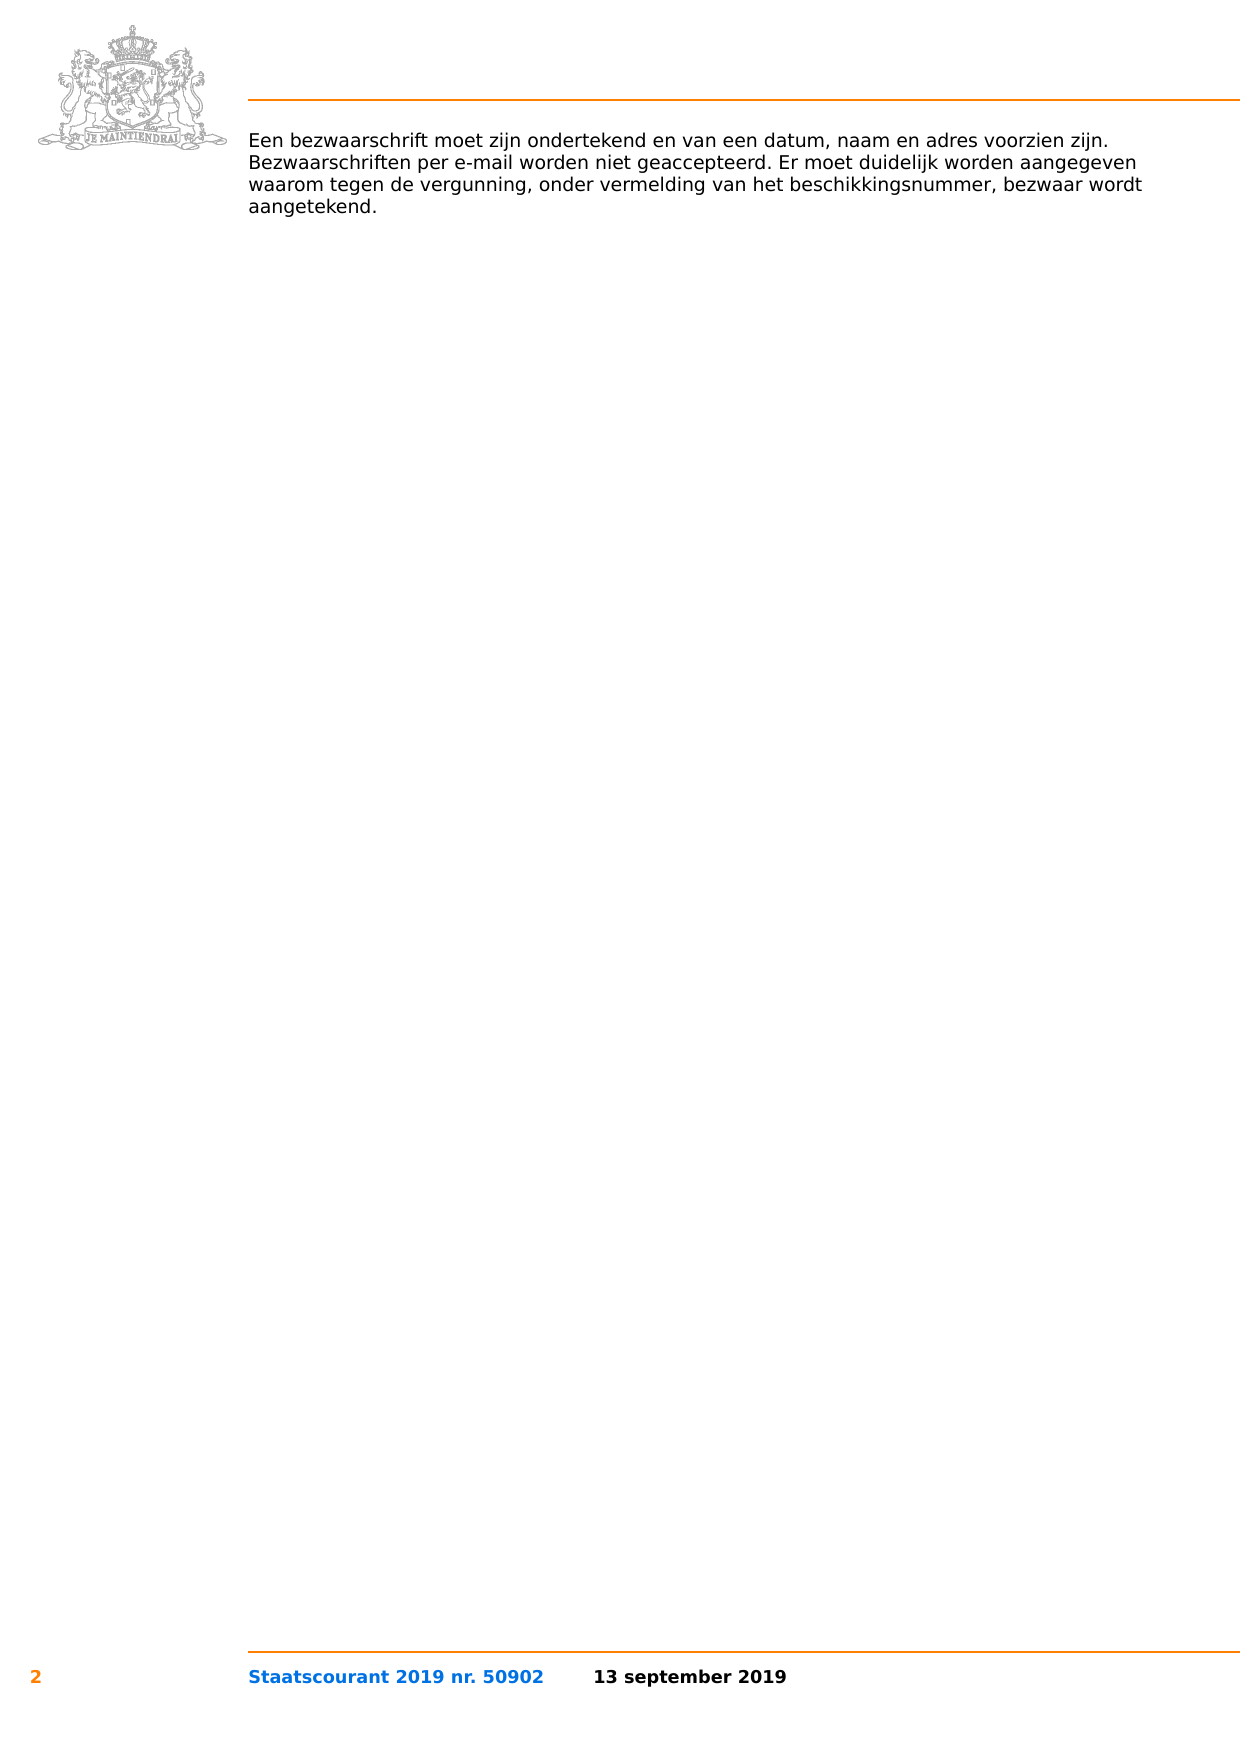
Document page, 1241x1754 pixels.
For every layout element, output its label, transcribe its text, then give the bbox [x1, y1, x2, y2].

text Een bezwaarschrift moet zijn ondertekend en van een datum, naam en adres voorzien zijn. Bezwaarschriften per e-mail worden niet geaccepteerd. Er moet duidelijk worden aangegeven waarom tegen de vergunning, onder vermelding van het beschikkingsnummer, bezwaar wordt aangetekend. [248, 130, 1163, 218]
picture [38, 25, 227, 150]
